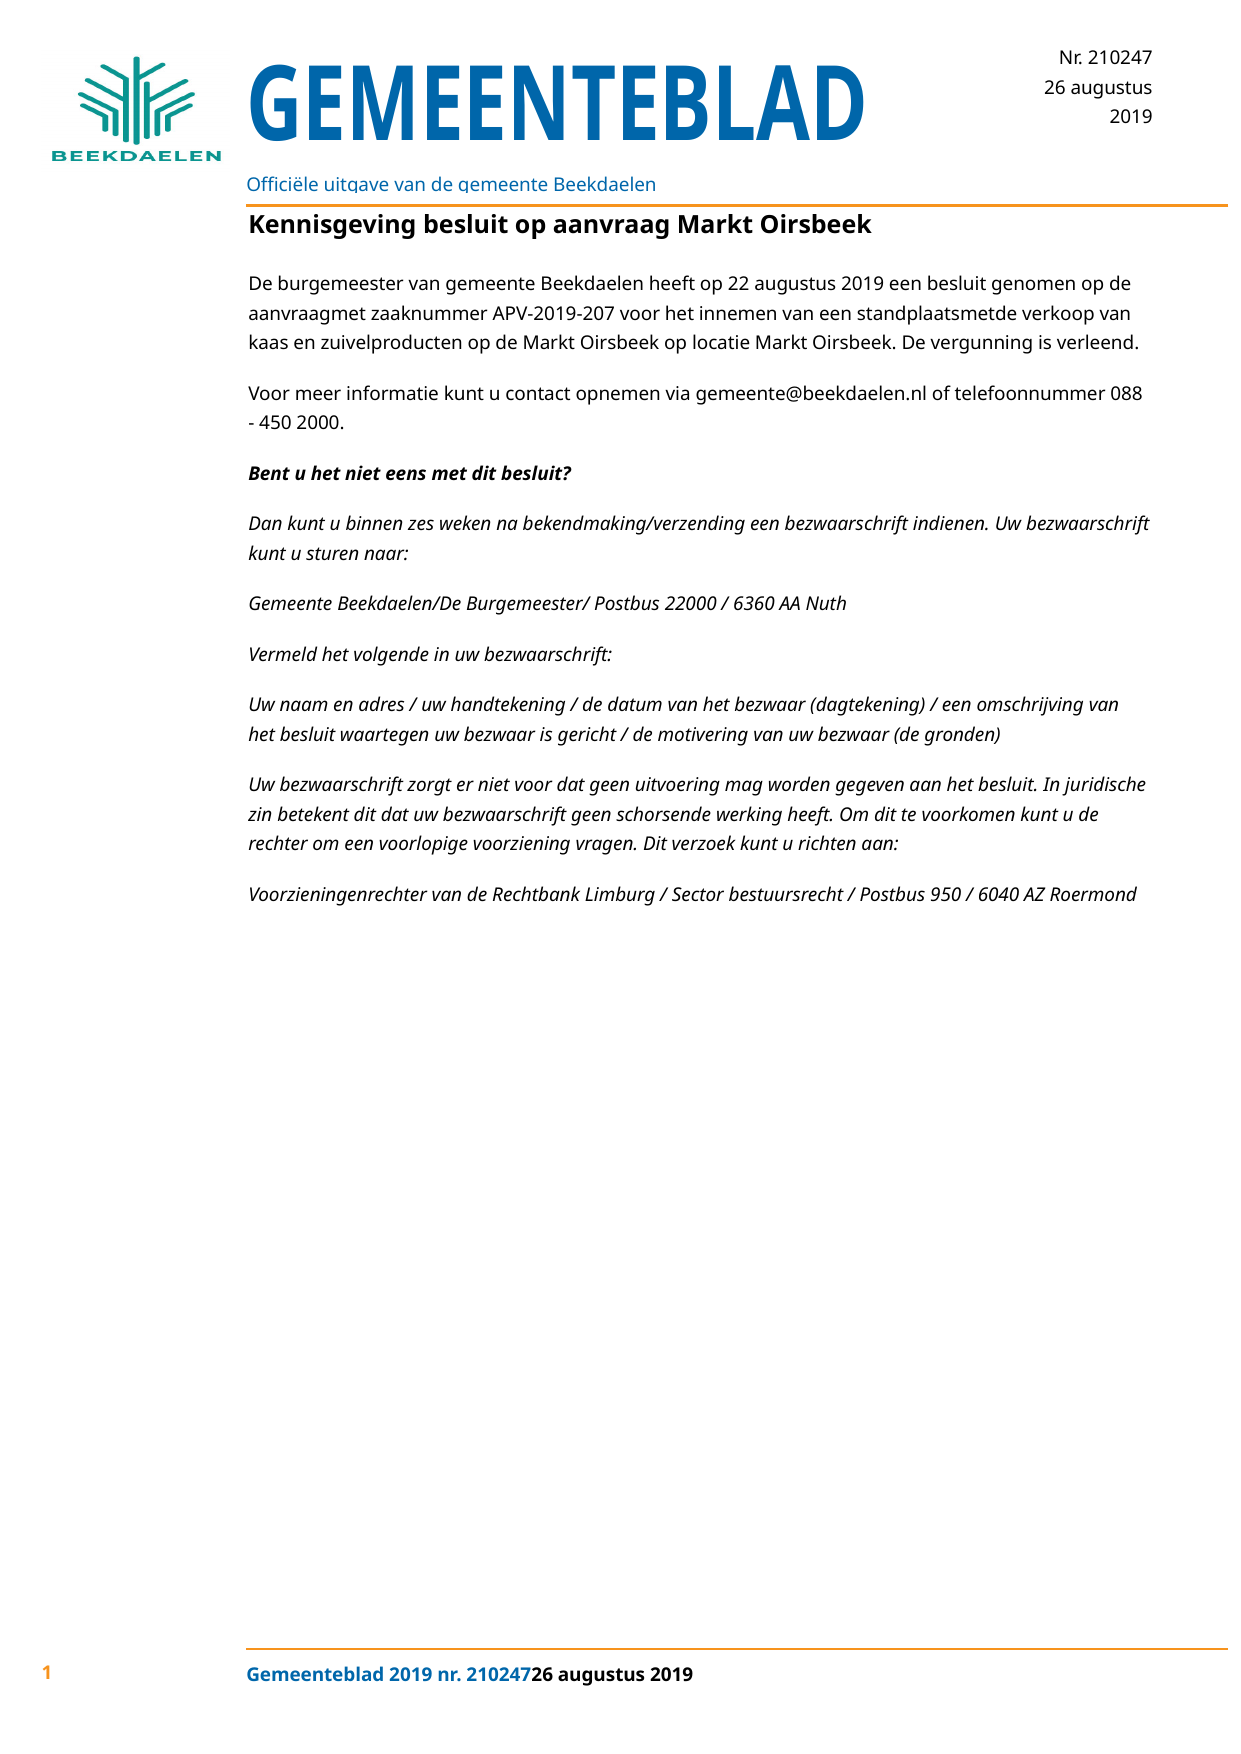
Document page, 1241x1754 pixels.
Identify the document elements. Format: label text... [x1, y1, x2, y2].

text Uw naam en adres / uw handtekening / de datum van het bezwaar (dagtekening) / een omschrijving van het besluit waartegen uw bezwaar is gericht / de motivering van uw bezwaar (de gronden) [248, 691, 1152, 746]
text Gemeente Beekdaelen/De Burgemeester/ Postbus 22000 / 6360 AA Nuth [248, 590, 1152, 616]
text Voorzieningenrechter van de Rechtbank Limburg / Sector bestuursrecht / Postbus 950 / 6040 AZ Roermond [248, 881, 1152, 906]
text Vermeld het volgende in uw bezwaarschrift: [248, 641, 1152, 666]
text Uw bezwaarschrift zorgt er niet voor dat geen uitvoering mag worden gegeven aan het besluit. In juridische zin betekent dit dat uw bezwaarschrift geen schorsende werking heeft. Om dit te voorkomen kunt u de rechter om een voorlopige voorziening vragen. Dit verzoek kunt u richten aan: [248, 771, 1152, 856]
text Bent u het niet eens met dit besluit? [248, 460, 1152, 486]
text De burgemeester van gemeente Beekdaelen heeft op 22 augustus 2019 een besluit genomen op de aanvraagmet zaaknummer APV-2019-207 voor het innemen van een standplaatsmetde verkoop van kaas en zuivelproducten op de Markt Oirsbeek op locatie Markt Oirsbeek. De vergunning is verleend. [248, 270, 1152, 355]
text Voor meer informatie kunt u contact opnemen via gemeente@beekdaelen.nl of telefoonnummer 088 - 450 2000. [248, 380, 1152, 435]
text Kennisgeving besluit op aanvraag Markt Oirsbeek [248, 207, 1152, 241]
picture [41, 47, 231, 172]
text Dan kunt u binnen zes weken na bekendmaking/verzending een bezwaarschrift indienen. Uw bezwaarschrift kunt u sturen naar: [248, 510, 1152, 566]
